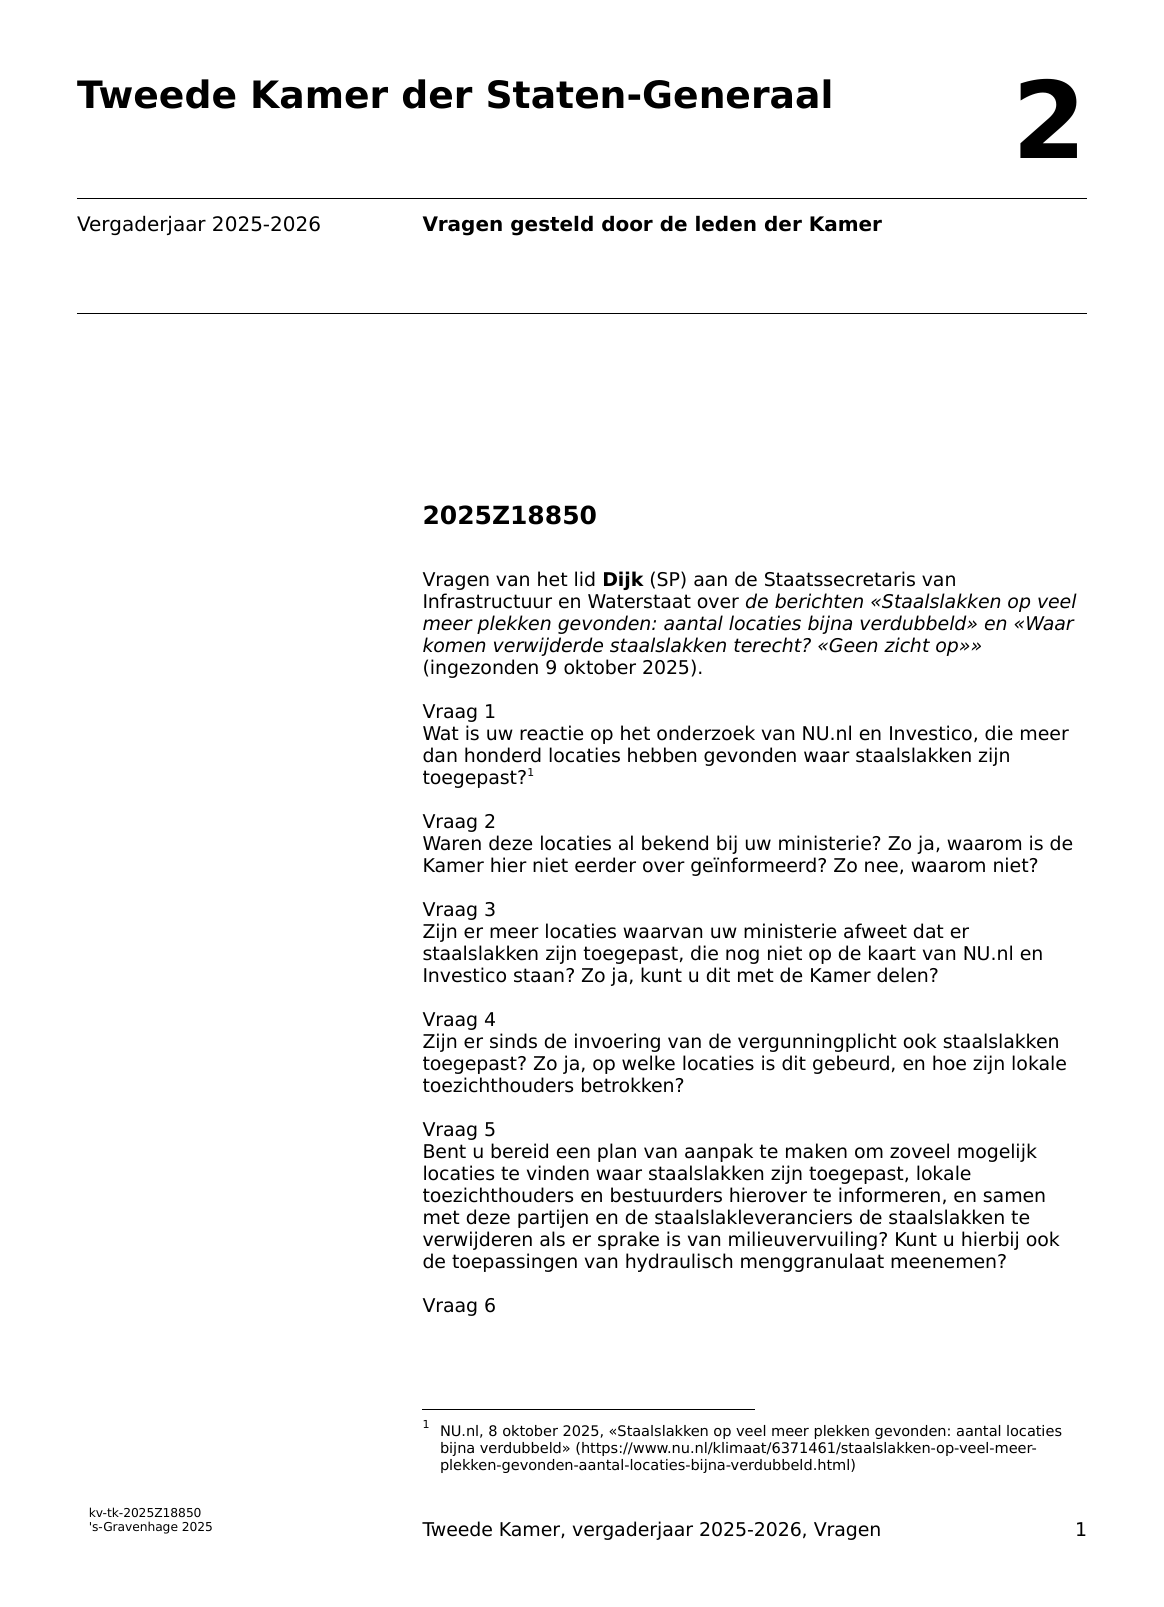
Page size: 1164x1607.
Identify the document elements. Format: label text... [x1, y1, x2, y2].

text Zijn er sinds de invoering van de vergunningplicht ook staalslakken toegepast? Zo ja, op welke locaties is dit gebeurd, en hoe zijn lokale toezichthouders betrokken? [422, 1031, 1087, 1097]
text Vraag 1 [422, 701, 1087, 723]
text Vraag 3 [422, 899, 1087, 921]
text Vraag 5 [422, 1119, 1087, 1141]
text Wat is uw reactie op het onderzoek van NU.nl en Investico, die meer dan honderd locaties hebben gevonden waar staalslakken zijn toegepast? [422, 723, 1087, 789]
table_header 2 [886, 59, 1087, 198]
text 's-Gravenhage 2025 [88, 1520, 323, 1534]
text NU.nl, 8 oktober 2025, «Staalslakken op veel meer plekken gevonden: aantal locaties bijna verdubbeld» (https://www.nu.nl/klimaat/6371461/staalslakken-op-veel-meer-plekken-gevonden-aantal-locaties-bijna-verdubbeld.html) [422, 1418, 1087, 1474]
text 2025Z18850 [422, 501, 1087, 531]
text Waren deze locaties al bekend bij uw ministerie? Zo ja, waarom is de Kamer hier niet eerder over geïnformeerd? Zo nee, waarom niet? [422, 833, 1087, 877]
table_cell Vergaderjaar 2025-2026 [77, 199, 422, 313]
text Bent u bereid een plan van aanpak te maken om zoveel mogelijk locaties te vinden waar staalslakken zijn toegepast, lokale toezichthouders en bestuurders hierover te informeren, en samen met deze partijen en de staalslakleveranciers de staalslakken te verwijderen als er sprake is van milieuvervuiling? Kunt u hierbij ook de toepassingen van hydraulisch menggranulaat meenemen? [422, 1141, 1087, 1273]
text Vraag 4 [422, 1009, 1087, 1031]
text Zijn er meer locaties waarvan uw ministerie afweet dat er staalslakken zijn toegepast, die nog niet op de kaart van NU.nl en Investico staan? Zo ja, kunt u dit met de Kamer delen? [422, 921, 1087, 987]
text Vraag 6 [422, 1295, 1087, 1317]
text kv-tk-2025Z18850 [88, 1506, 323, 1520]
table_header Tweede Kamer der Staten-Generaal [77, 59, 886, 198]
table_cell Vragen gesteld door de leden der Kamer [422, 199, 1087, 313]
text Vraag 2 [422, 811, 1087, 833]
text Vragen van het lid Dijk (SP) aan de Staatssecretaris van Infrastructuur en Waterstaat over de berichten «Staalslakken op veel meer plekken gevonden: aantal locaties bijna verdubbeld» en «Waar komen verwijderde staalslakken terecht? «Geen zicht op»» (ingezonden 9 oktober 2025). [422, 569, 1087, 679]
